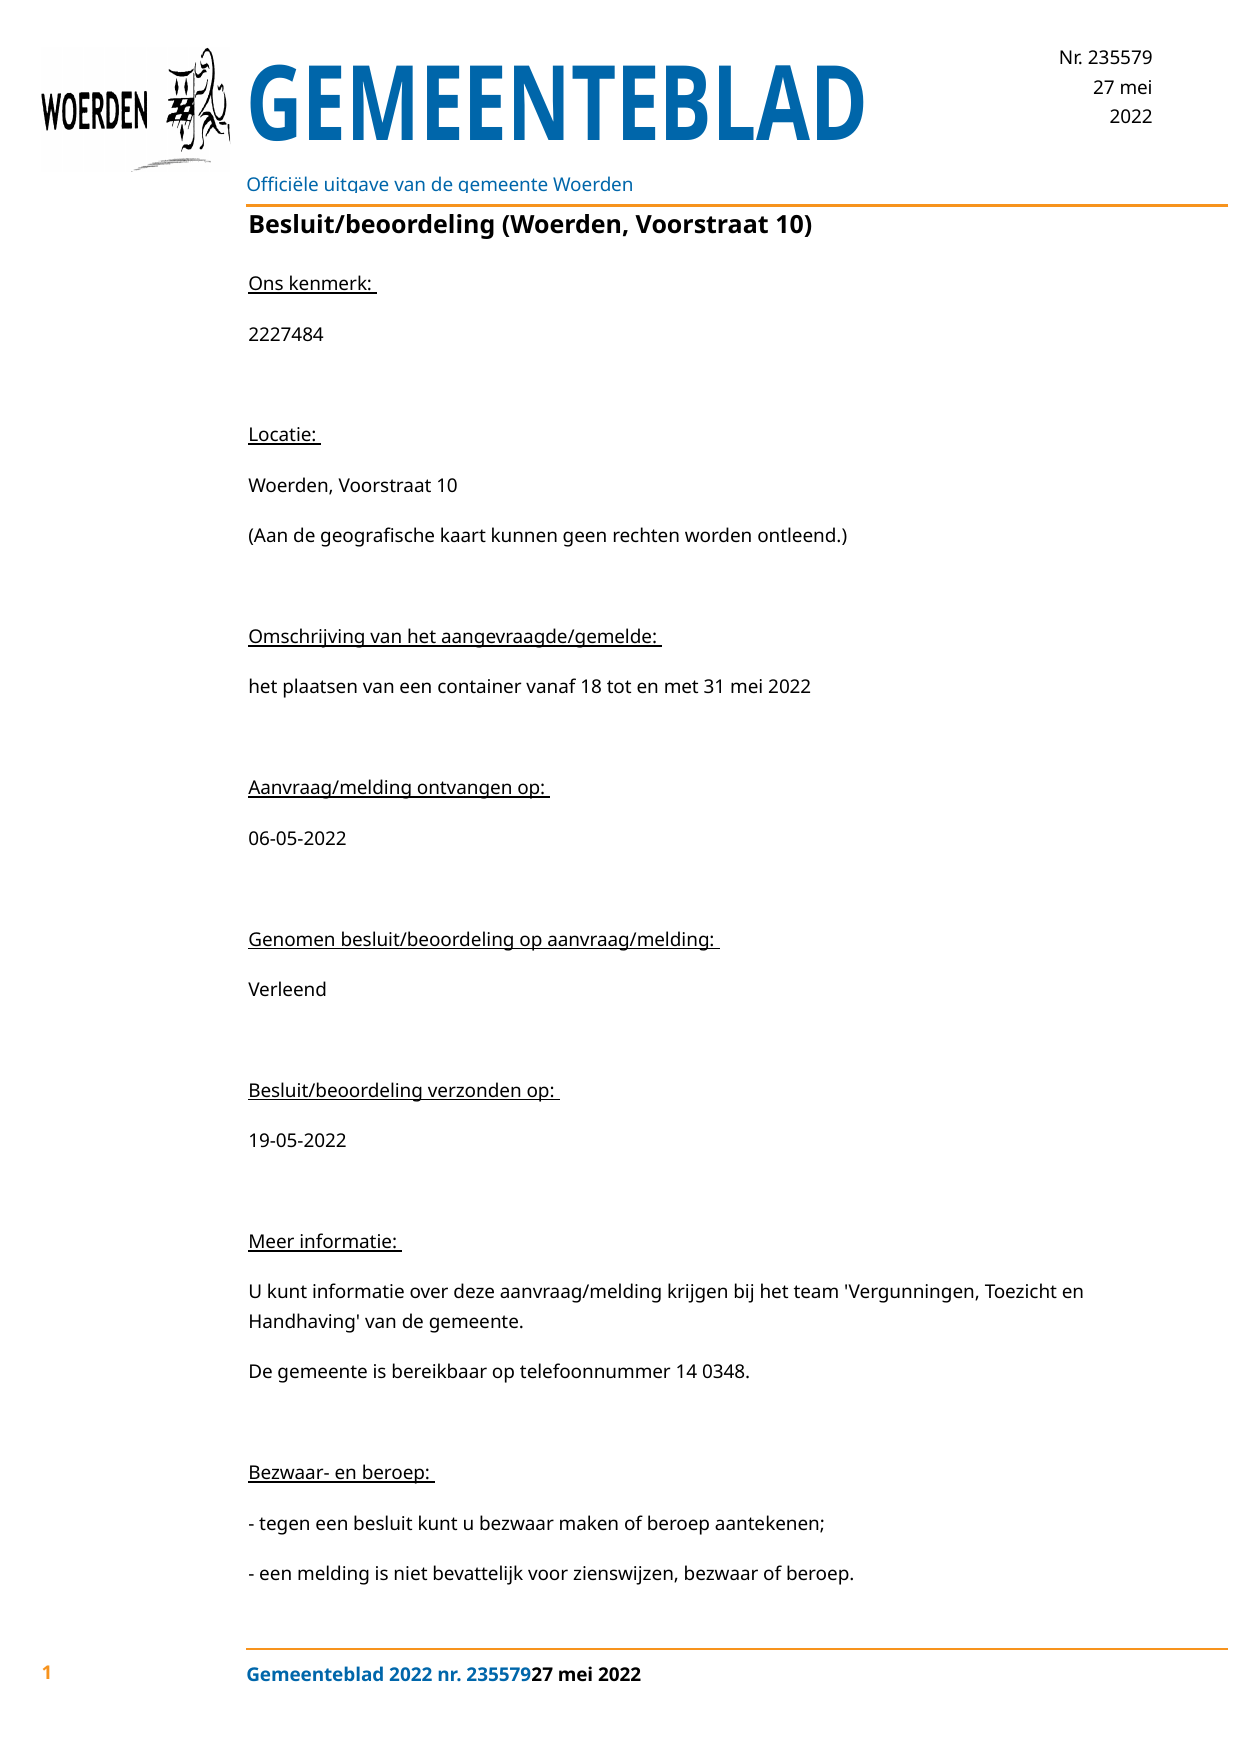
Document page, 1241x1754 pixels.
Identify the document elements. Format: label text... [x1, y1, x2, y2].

text U kunt informatie over deze aanvraag/melding krijgen bij het team 'Vergunningen, Toezicht en Handhaving' van de gemeente. [248, 1279, 1152, 1334]
text Genomen besluit/beoordeling op aanvraag/melding: [248, 926, 1152, 951]
text De gemeente is bereikbaar op telefoonnummer 14 0348. [248, 1359, 1152, 1384]
text 2227484 [248, 321, 1152, 346]
text Locatie: [248, 422, 1152, 447]
text Woerden, Voorstraat 10 [248, 472, 1152, 498]
text Ons kenmerk: [248, 270, 1152, 296]
text Aanvraag/melding ontvangen op: [248, 774, 1152, 800]
text Bezwaar- en beroep: [248, 1459, 1152, 1485]
picture [41, 47, 231, 172]
text Meer informatie: [248, 1228, 1152, 1254]
text 06-05-2022 [248, 825, 1152, 851]
text (Aan de geografische kaart kunnen geen rechten worden ontleend.) [248, 522, 1152, 548]
text Besluit/beoordeling verzonden op: [248, 1077, 1152, 1103]
text - tegen een besluit kunt u bezwaar maken of beroep aantekenen; [248, 1510, 1152, 1536]
text 19-05-2022 [248, 1127, 1152, 1153]
text het plaatsen van een container vanaf 18 tot en met 31 mei 2022 [248, 674, 1152, 699]
text Verleend [248, 976, 1152, 1002]
text Omschrijving van het aangevraagde/gemelde: [248, 623, 1152, 649]
text Besluit/beoordeling (Woerden, Voorstraat 10) [248, 207, 1152, 241]
text - een melding is niet bevattelijk voor zienswijzen, bezwaar of beroep. [248, 1560, 1152, 1586]
